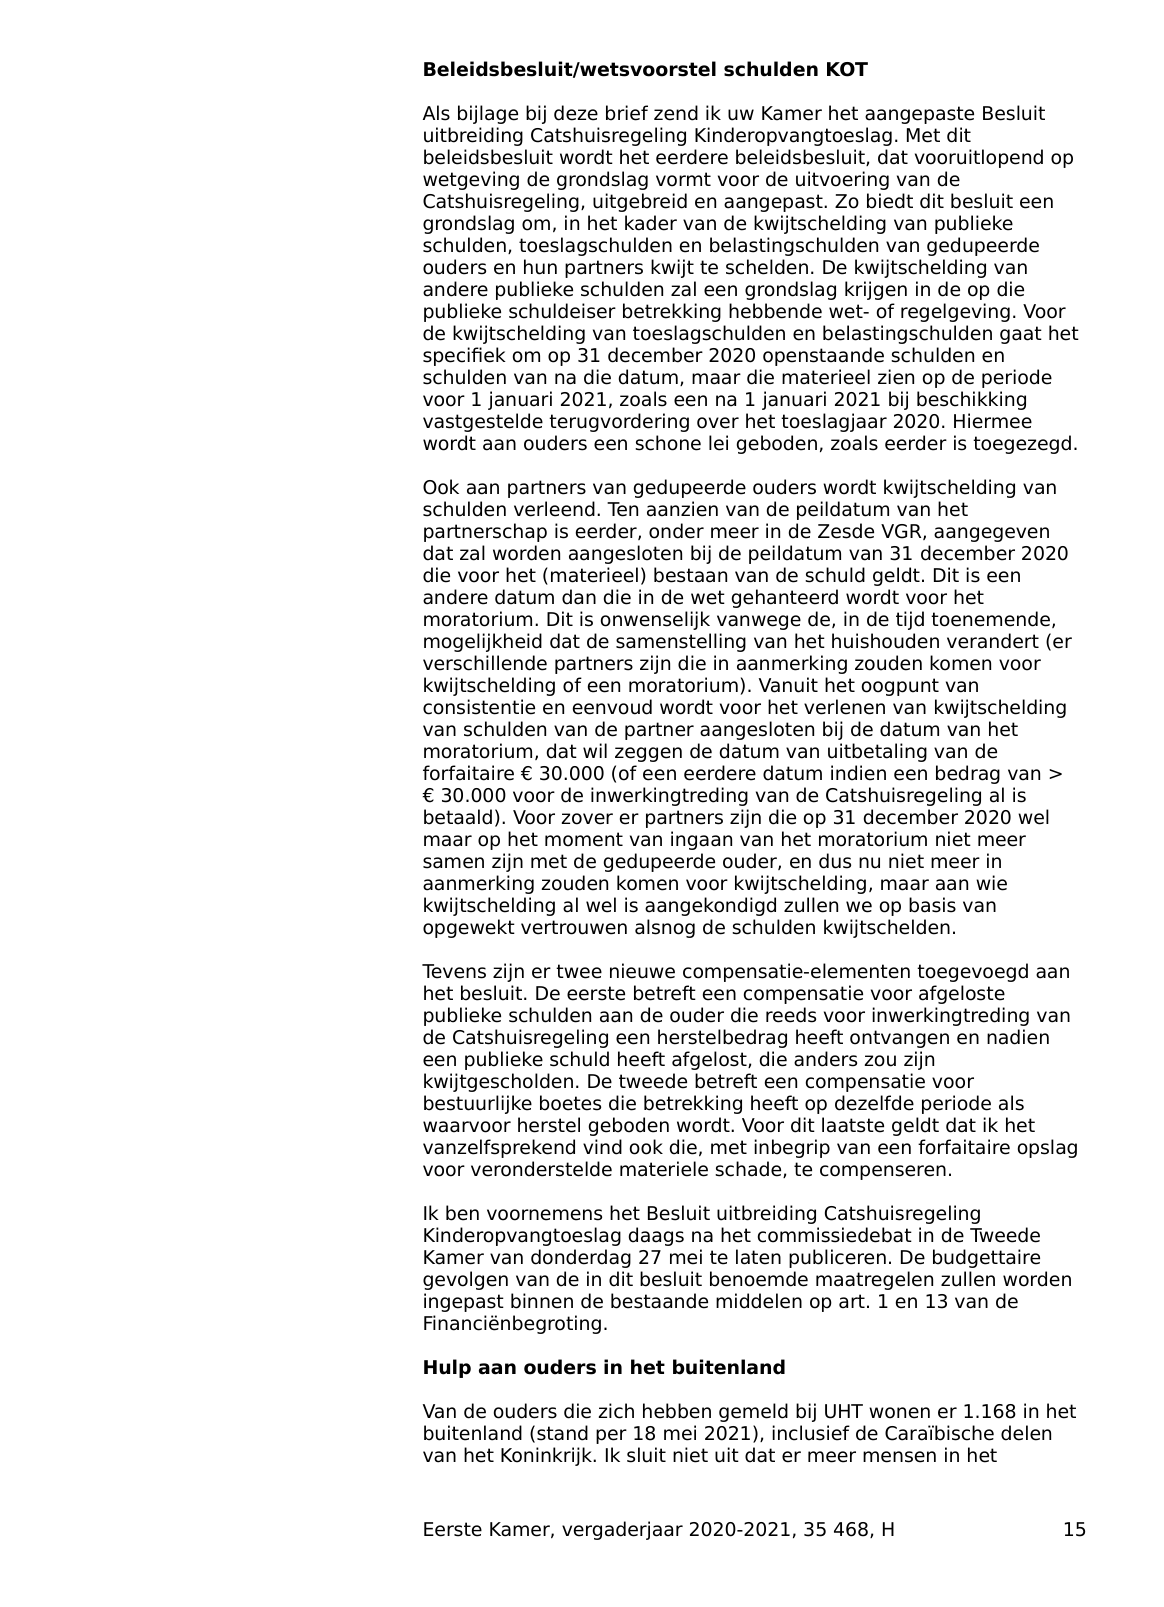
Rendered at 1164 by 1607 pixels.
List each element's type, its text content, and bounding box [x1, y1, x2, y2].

text Als bijlage bij deze brief zend ik uw Kamer het aangepaste Besluit uitbreiding Catshuisregeling Kinderopvangtoeslag. Met dit beleidsbesluit wordt het eerdere beleidsbesluit, dat vooruitlopend op wetgeving de grondslag vormt voor de uitvoering van de Catshuisregeling, uitgebreid en aangepast. Zo biedt dit besluit een grondslag om, in het kader van de kwijtschelding van publieke schulden, toeslagschulden en belastingschulden van gedupeerde ouders en hun partners kwijt te schelden. De kwijtschelding van andere publieke schulden zal een grondslag krijgen in de op die publieke schuldeiser betrekking hebbende wet- of regelgeving. Voor de kwijtschelding van toeslagschulden en belastingschulden gaat het specifiek om op 31 december 2020 openstaande schulden en schulden van na die datum, maar die materieel zien op de periode voor 1 januari 2021, zoals een na 1 januari 2021 bij beschikking vastgestelde terugvordering over het toeslagjaar 2020. Hiermee wordt aan ouders een schone lei geboden, zoals eerder is toegezegd. [422, 103, 1087, 455]
text Ik ben voornemens het Besluit uitbreiding Catshuisregeling Kinderopvangtoeslag daags na het commissiedebat in de Tweede Kamer van donderdag 27 mei te laten publiceren. De budgettaire gevolgen van de in dit besluit benoemde maatregelen zullen worden ingepast binnen de bestaande middelen op art. 1 en 13 van de Financiënbegroting. [422, 1203, 1087, 1335]
text Van de ouders die zich hebben gemeld bij UHT wonen er 1.168 in het buitenland (stand per 18 mei 2021), inclusief de Caraïbische delen van het Koninkrijk. Ik sluit niet uit dat er meer mensen in het [422, 1401, 1087, 1467]
text Tevens zijn er twee nieuwe compensatie-elementen toegevoegd aan het besluit. De eerste betreft een compensatie voor afgeloste publieke schulden aan de ouder die reeds voor inwerkingtreding van de Catshuisregeling een herstelbedrag heeft ontvangen en nadien een publieke schuld heeft afgelost, die anders zou zijn kwijtgescholden. De tweede betreft een compensatie voor bestuurlijke boetes die betrekking heeft op dezelfde periode als waarvoor herstel geboden wordt. Voor dit laatste geldt dat ik het vanzelfsprekend vind ook die, met inbegrip van een forfaitaire opslag voor veronderstelde materiele schade, te compenseren. [422, 961, 1087, 1181]
subtitle Hulp aan ouders in het buitenland [422, 1357, 1087, 1379]
text Ook aan partners van gedupeerde ouders wordt kwijtschelding van schulden verleend. Ten aanzien van de peildatum van het partnerschap is eerder, onder meer in de Zesde VGR, aangegeven dat zal worden aangesloten bij de peildatum van 31 december 2020 die voor het (materieel) bestaan van de schuld geldt. Dit is een andere datum dan die in de wet gehanteerd wordt voor het moratorium. Dit is onwenselijk vanwege de, in de tijd toenemende, mogelijkheid dat de samenstelling van het huishouden verandert (er verschillende partners zijn die in aanmerking zouden komen voor kwijtschelding of een moratorium). Vanuit het oogpunt van consistentie en eenvoud wordt voor het verlenen van kwijtschelding van schulden van de partner aangesloten bij de datum van het moratorium, dat wil zeggen de datum van uitbetaling van de forfaitaire € 30.000 (of een eerdere datum indien een bedrag van > € 30.000 voor de inwerkingtreding van de Catshuisregeling al is betaald). Voor zover er partners zijn die op 31 december 2020 wel maar op het moment van ingaan van het moratorium niet meer samen zijn met de gedupeerde ouder, en dus nu niet meer in aanmerking zouden komen voor kwijtschelding, maar aan wie kwijtschelding al wel is aangekondigd zullen we op basis van opgewekt vertrouwen alsnog de schulden kwijtschelden. [422, 477, 1087, 939]
subtitle Beleidsbesluit/wetsvoorstel schulden KOT [422, 59, 1087, 81]
